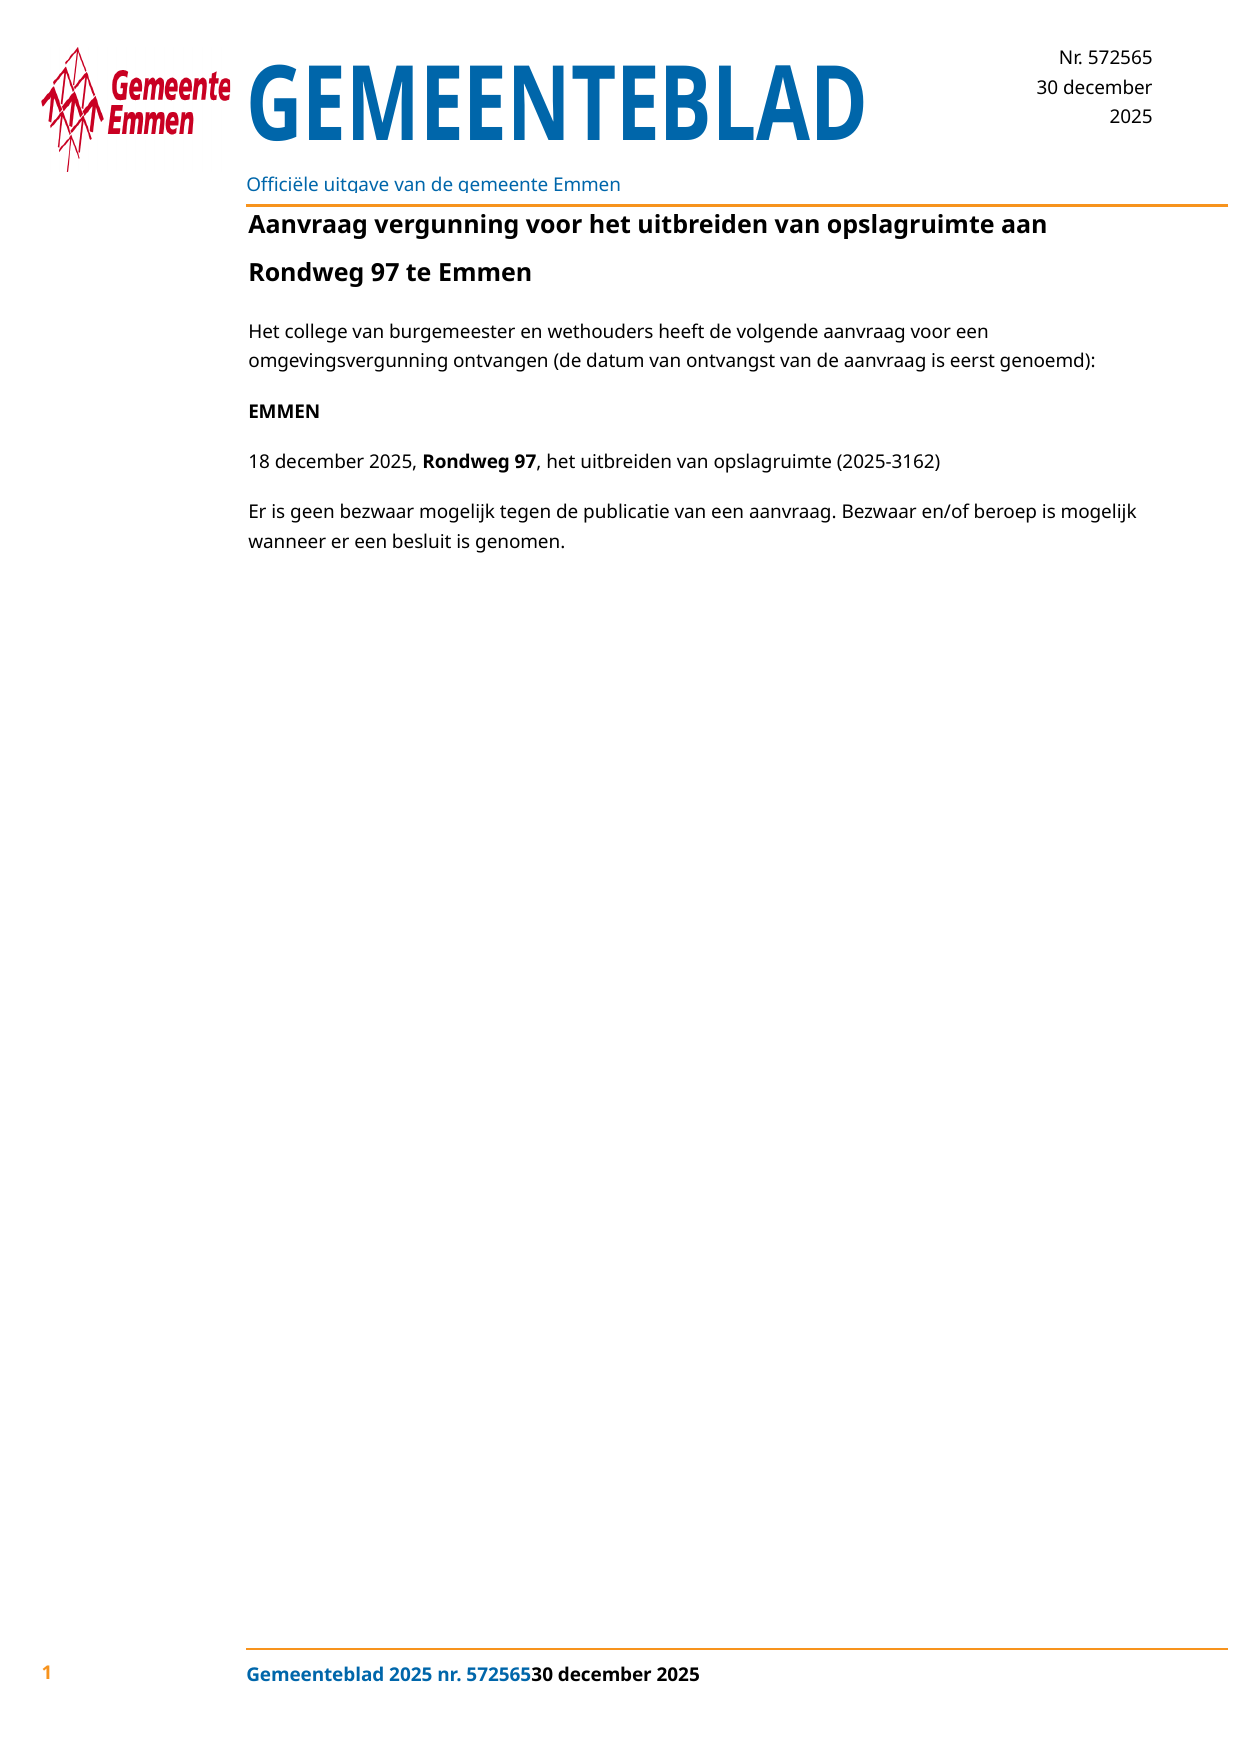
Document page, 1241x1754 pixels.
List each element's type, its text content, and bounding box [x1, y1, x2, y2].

text Het college van burgemeester en wethouders heeft de volgende aanvraag voor een omgevingsvergunning ontvangen (de datum van ontvangst van de aanvraag is eerst genoemd): [248, 318, 1152, 373]
text Er is geen bezwaar mogelijk tegen de publicatie van een aanvraag. Bezwaar en/of beroep is mogelijk wanneer er een besluit is genomen. [248, 499, 1152, 554]
text EMMEN [248, 398, 1152, 424]
picture [41, 47, 231, 172]
text 18 december 2025, Rondweg 97, het uitbreiden van opslagruimte (2025-3162) [248, 448, 1152, 474]
text Aanvraag vergunning voor het uitbreiden van opslagruimte aan Rondweg 97 te Emmen [248, 207, 1152, 288]
